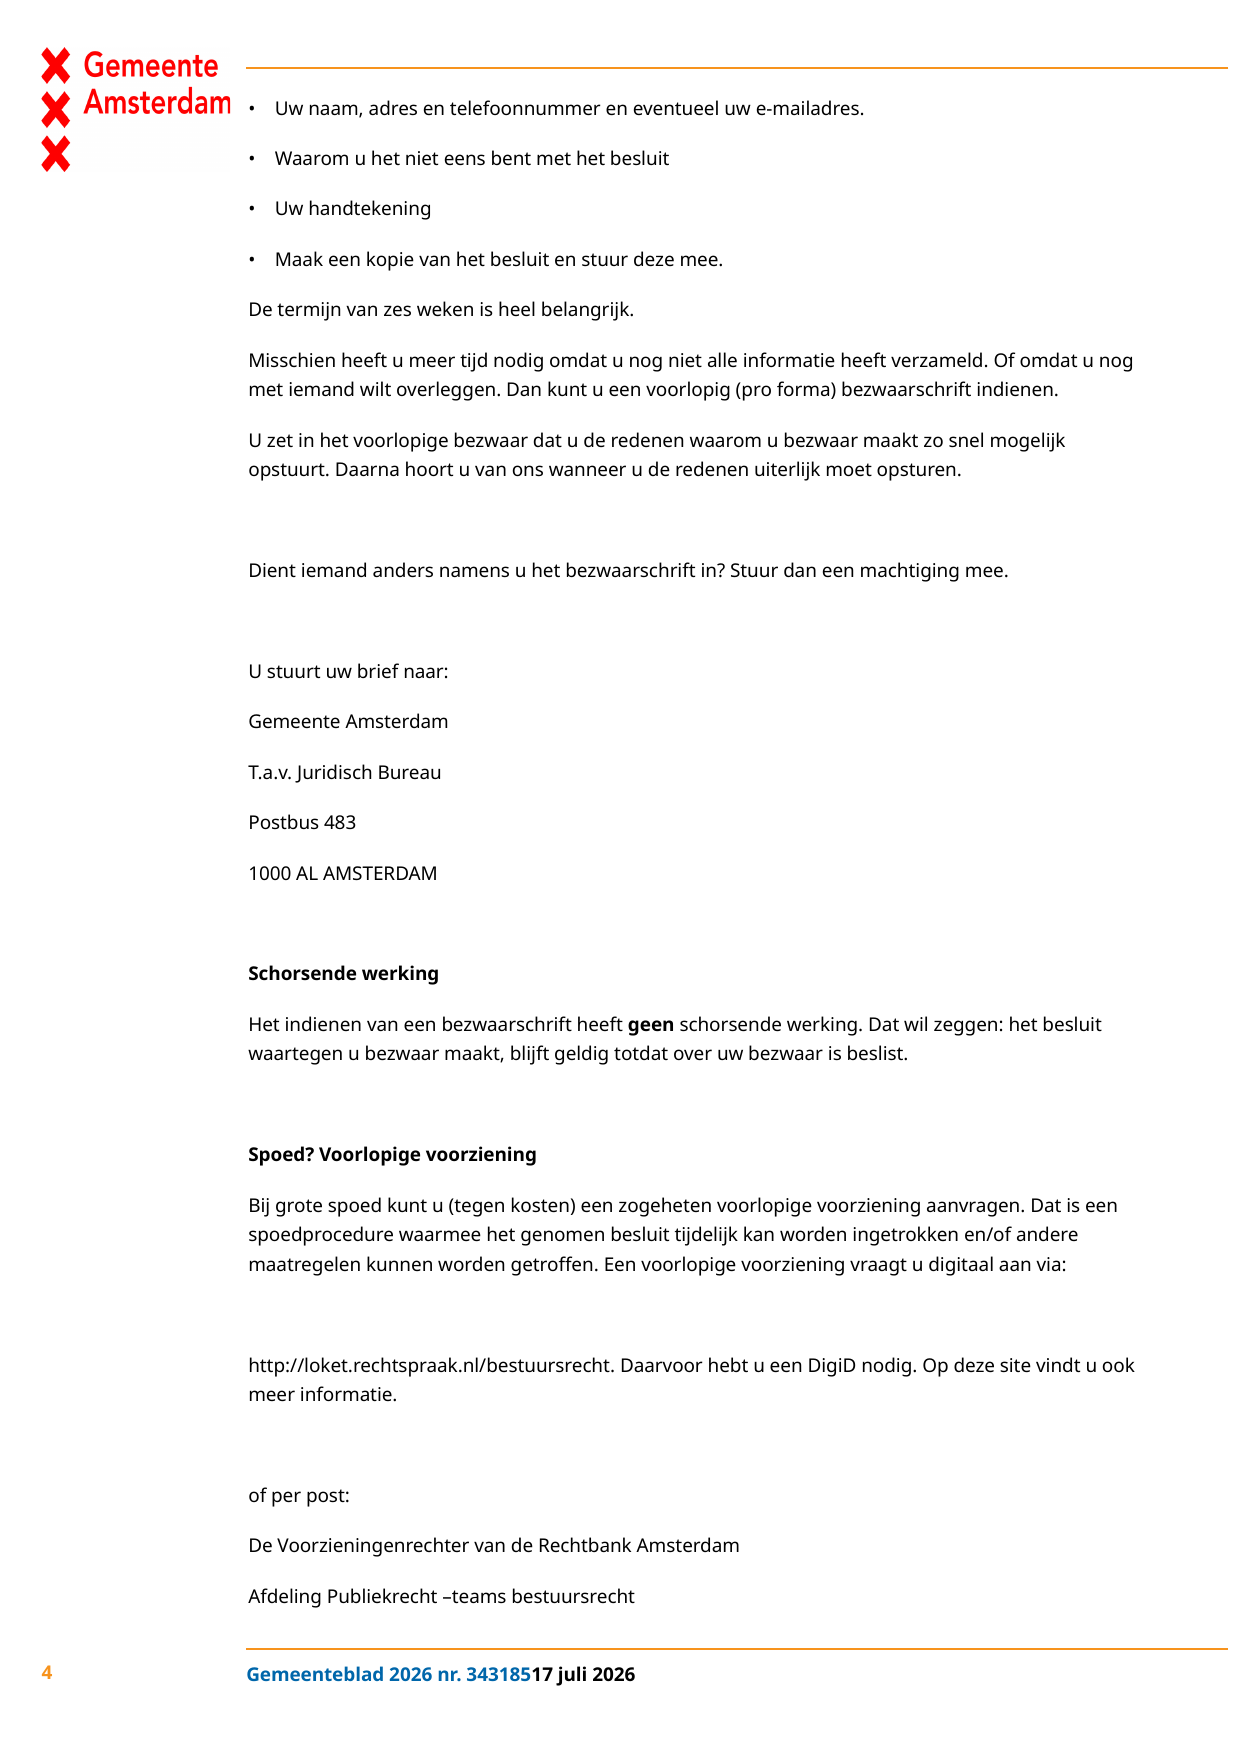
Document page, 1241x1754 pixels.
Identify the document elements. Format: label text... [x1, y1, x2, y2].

text Misschien heeft u meer tijd nodig omdat u nog niet alle informatie heeft verzameld. Of omdat u nog met iemand wilt overleggen. Dan kunt u een voorlopig (pro forma) bezwaarschrift indienen. [248, 347, 1152, 402]
text 1000 AL AMSTERDAM [248, 860, 1152, 886]
text Dient iemand anders namens u het bezwaarschrift in? Stuur dan een machtiging mee. [248, 557, 1152, 583]
text De termijn van zes weken is heel belangrijk. [248, 296, 1152, 322]
text T.a.v. Juridisch Bureau [248, 759, 1152, 785]
text • Maak een kopie van het besluit en stuur deze mee. [248, 246, 1152, 272]
text of per post: [248, 1482, 1152, 1508]
picture [41, 47, 231, 172]
text Schorsende werking [248, 961, 1152, 986]
text Afdeling Publiekrecht –teams bestuursrecht [248, 1583, 1152, 1609]
text Bij grote spoed kunt u (tegen kosten) een zogeheten voorlopige voorziening aanvragen. Dat is een spoedprocedure waarmee het genomen besluit tijdelijk kan worden ingetrokken en/of andere maatregelen kunnen worden getroffen. Een voorlopige voorziening vraagt u digitaal aan via: [248, 1192, 1152, 1277]
text http://loket.rechtspraak.nl/bestuursrecht. Daarvoor hebt u een DigiD nodig. Op deze site vindt u ook meer informatie. [248, 1352, 1152, 1407]
text • Uw handtekening [248, 196, 1152, 221]
text U stuurt uw brief naar: [248, 658, 1152, 684]
text U zet in het voorlopige bezwaar dat u de redenen waarom u bezwaar maakt zo snel mogelijk opstuurt. Daarna hoort u van ons wanneer u de redenen uiterlijk moet opsturen. [248, 427, 1152, 482]
text Het indienen van een bezwaarschrift heeft geen schorsende werking. Dat wil zeggen: het besluit waartegen u bezwaar maakt, blijft geldig totdat over uw bezwaar is beslist. [248, 1011, 1152, 1066]
text De Voorzieningenrechter van de Rechtbank Amsterdam [248, 1533, 1152, 1558]
text Gemeente Amsterdam [248, 708, 1152, 734]
text • Waarom u het niet eens bent met het besluit [248, 145, 1152, 171]
text Postbus 483 [248, 809, 1152, 835]
text Spoed? Voorlopige voorziening [248, 1141, 1152, 1167]
text • Uw naam, adres en telefoonnummer en eventueel uw e-mailadres. [248, 95, 1152, 121]
